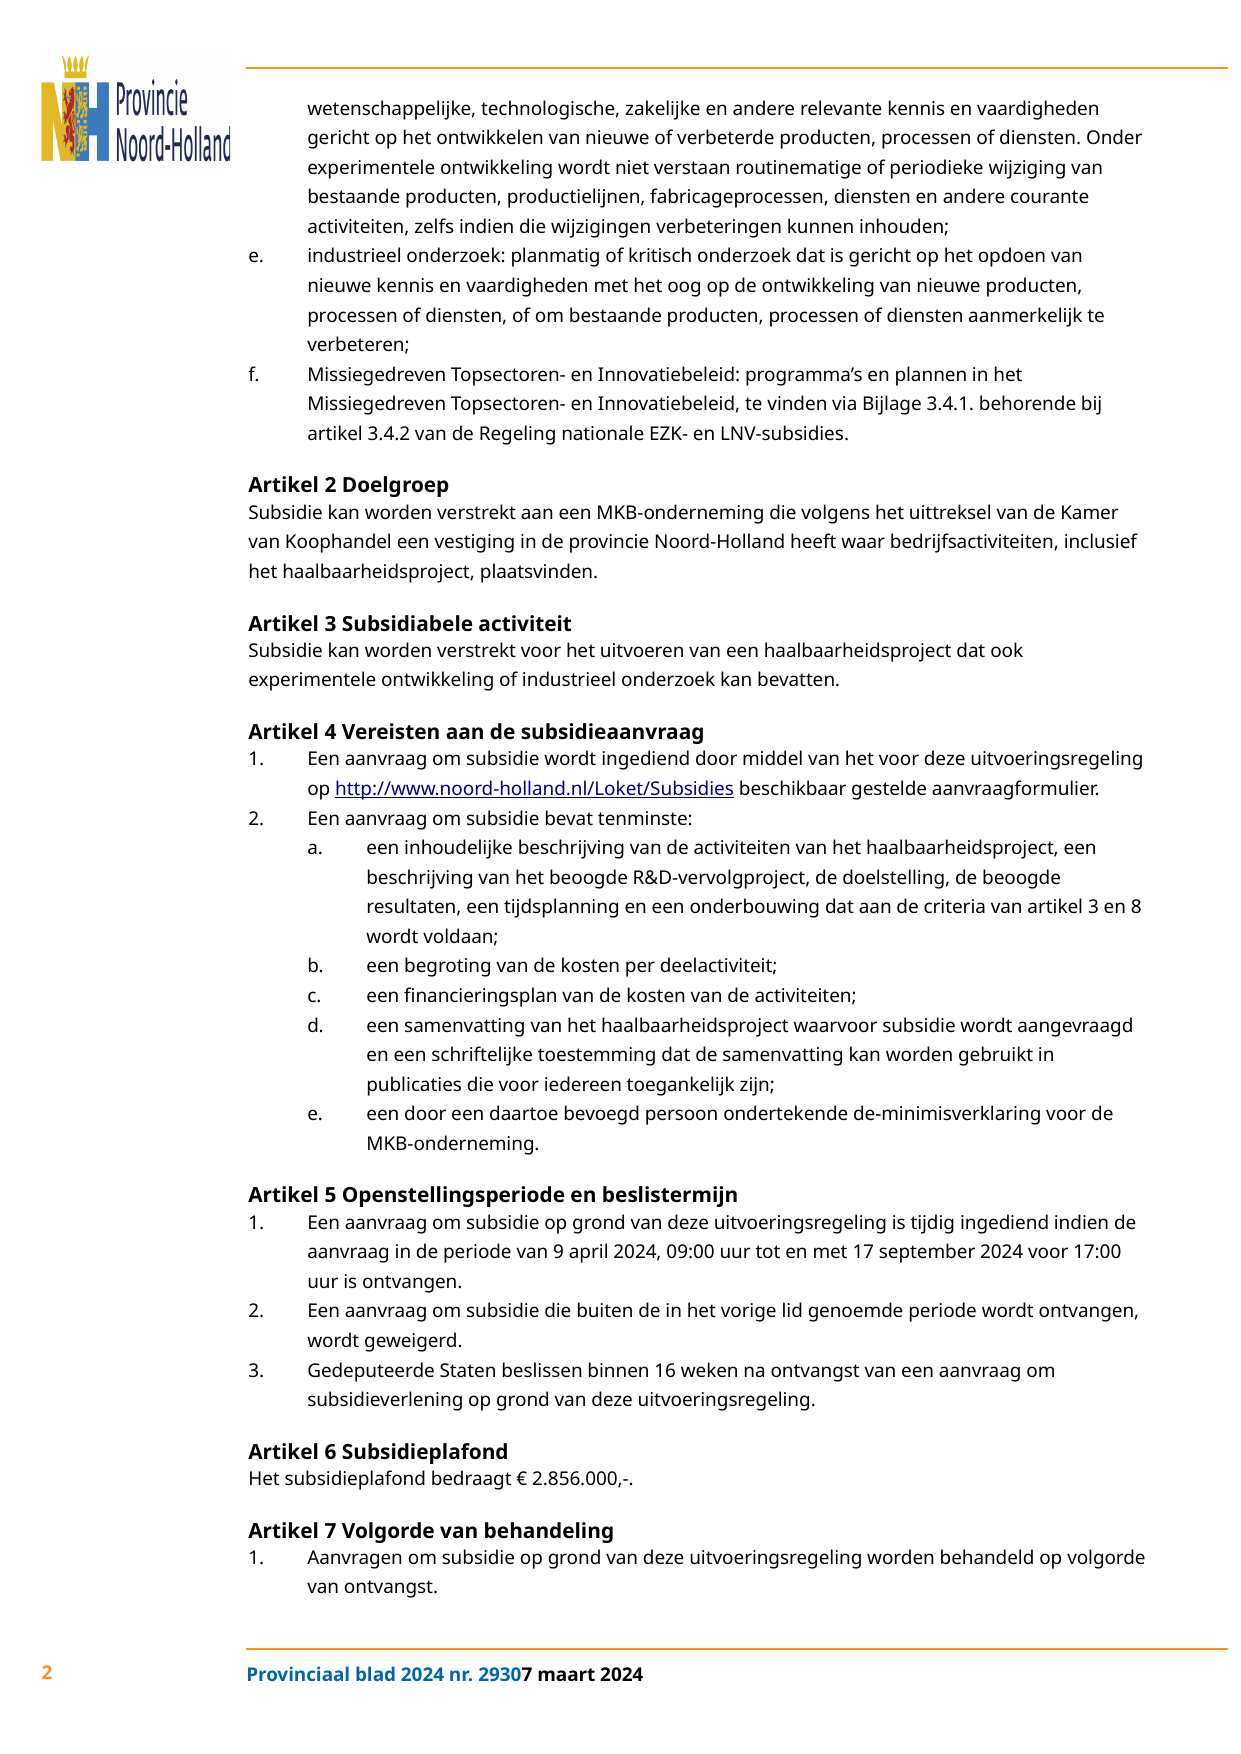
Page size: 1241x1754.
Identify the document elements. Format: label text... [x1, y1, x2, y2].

list een begroting van de kosten per deelactiviteit; [307, 953, 1152, 978]
list Aanvragen om subsidie op grond van deze uitvoeringsregeling worden behandeld op volgorde van ontvangst. [248, 1544, 1152, 1599]
text Artikel 3 Subsidiabele activiteit [248, 609, 1152, 637]
text Subsidie kan worden verstrekt voor het uitvoeren van een haalbaarheidsproject dat ook experimentele ontwikkeling of industrieel onderzoek kan bevatten. [248, 637, 1152, 692]
list Een aanvraag om subsidie op grond van deze uitvoeringsregeling is tijdig ingediend indien de aanvraag in de periode van 9 april 2024, 09:00 uur tot en met 17 september 2024 voor 17:00 uur is ontvangen. [248, 1209, 1152, 1294]
text Artikel 2 Doelgroep [248, 471, 1152, 499]
text Artikel 5 Openstellingsperiode en beslistermijn [248, 1181, 1152, 1209]
list een financieringsplan van de kosten van de activiteiten; [307, 982, 1152, 1008]
text Subsidie kan worden verstrekt aan een MKB-onderneming die volgens het uittreksel van de Kamer van Koophandel een vestiging in de provincie Noord-Holland heeft waar bedrijfsactiviteiten, inclusief het haalbaarheidsproject, plaatsvinden. [248, 499, 1152, 584]
list Een aanvraag om subsidie die buiten de in het vorige lid genoemde periode wordt ontvangen, wordt geweigerd. [248, 1298, 1152, 1353]
list een samenvatting van het haalbaarheidsproject waarvoor subsidie wordt aangevraagd en een schriftelijke toestemming dat de samenvatting kan worden gebruikt in publicaties die voor iedereen toegankelijk zijn; [307, 1012, 1152, 1097]
text Artikel 4 Vereisten aan de subsidieaanvraag [248, 717, 1152, 746]
list een inhoudelijke beschrijving van de activiteiten van het haalbaarheidsproject, een beschrijving van het beoogde R&D-vervolgproject, de doelstelling, de beoogde resultaten, een tijdsplanning en een onderbouwing dat aan de criteria van artikel 3 en 8 wordt voldaan; [307, 834, 1152, 949]
picture [41, 47, 231, 172]
text Artikel 6 Subsidieplafond [248, 1437, 1152, 1465]
list Een aanvraag om subsidie wordt ingediend door middel van het voor deze uitvoeringsregeling op http://www.noord-holland.nl/Loket/Subsidies beschikbaar gestelde aanvraagformulier. [248, 746, 1152, 801]
list Gedeputeerde Staten beslissen binnen 16 weken na ontvangst van een aanvraag om subsidieverlening op grond van deze uitvoeringsregeling. [248, 1357, 1152, 1412]
list wetenschappelijke, technologische, zakelijke en andere relevante kennis en vaardigheden gericht op het ontwikkelen van nieuwe of verbeterde producten, processen of diensten. Onder experimentele ontwikkeling wordt niet verstaan routinematige of periodieke wijziging van bestaande producten, productielijnen, fabricageprocessen, diensten en andere courante activiteiten, zelfs indien die wijzigingen verbeteringen kunnen inhouden; [248, 95, 1152, 239]
list Een aanvraag om subsidie bevat tenminste: [248, 805, 1152, 830]
text Artikel 7 Volgorde van behandeling [248, 1516, 1152, 1544]
list industrieel onderzoek: planmatig of kritisch onderzoek dat is gericht op het opdoen van nieuwe kennis en vaardigheden met het oog op de ontwikkeling van nieuwe producten, processen of diensten, of om bestaande producten, processen of diensten aanmerkelijk te verbeteren; [248, 243, 1152, 357]
list Missiegedreven Topsectoren- en Innovatiebeleid: programma’s en plannen in het Missiegedreven Topsectoren- en Innovatiebeleid, te vinden via Bijlage 3.4.1. behorende bij artikel 3.4.2 van de Regeling nationale EZK- en LNV-subsidies. [248, 361, 1152, 446]
list een door een daartoe bevoegd persoon ondertekende de-minimisverklaring voor de MKB-onderneming. [307, 1101, 1152, 1156]
text Het subsidieplafond bedraagt € 2.856.000,-. [248, 1465, 1152, 1491]
